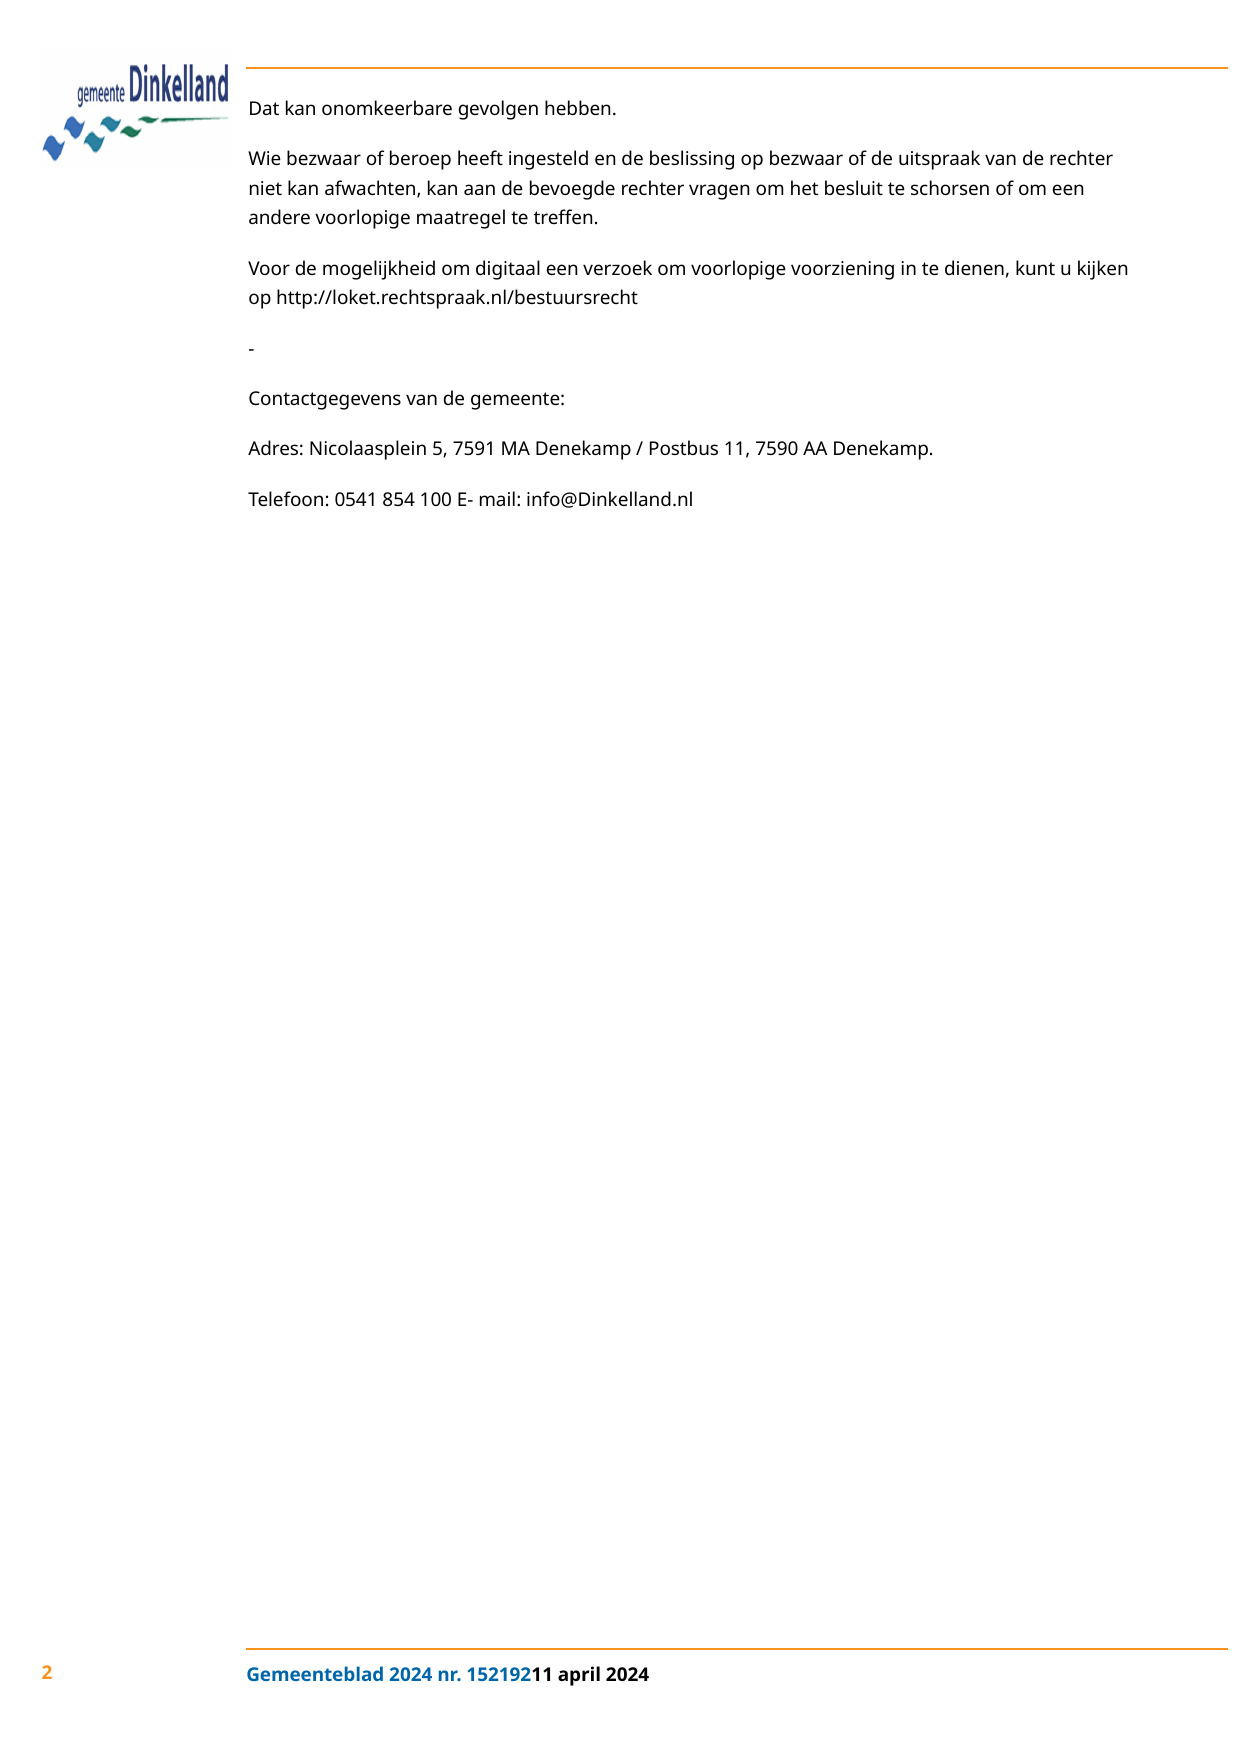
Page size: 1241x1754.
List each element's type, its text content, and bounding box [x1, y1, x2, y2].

picture [41, 47, 231, 172]
text Contactgegevens van de gemeente: [248, 385, 1152, 411]
text Dat kan onomkeerbare gevolgen hebben. [248, 95, 1152, 121]
text Adres: Nicolaasplein 5, 7591 MA Denekamp / Postbus 11, 7590 AA Denekamp. [248, 436, 1152, 461]
text Wie bezwaar of beroep heeft ingesteld en de beslissing op bezwaar of de uitspraak van de rechter niet kan afwachten, kan aan de bevoegde rechter vragen om het besluit te schorsen of om een andere voorlopige maatregel te treffen. [248, 145, 1152, 230]
text - [248, 335, 1152, 361]
text Voor de mogelijkheid om digitaal een verzoek om voorlopige voorziening in te dienen, kunt u kijken op http://loket.rechtspraak.nl/bestuursrecht [248, 255, 1152, 310]
text Telefoon: 0541 854 100 E- mail: info@Dinkelland.nl [248, 486, 1152, 512]
